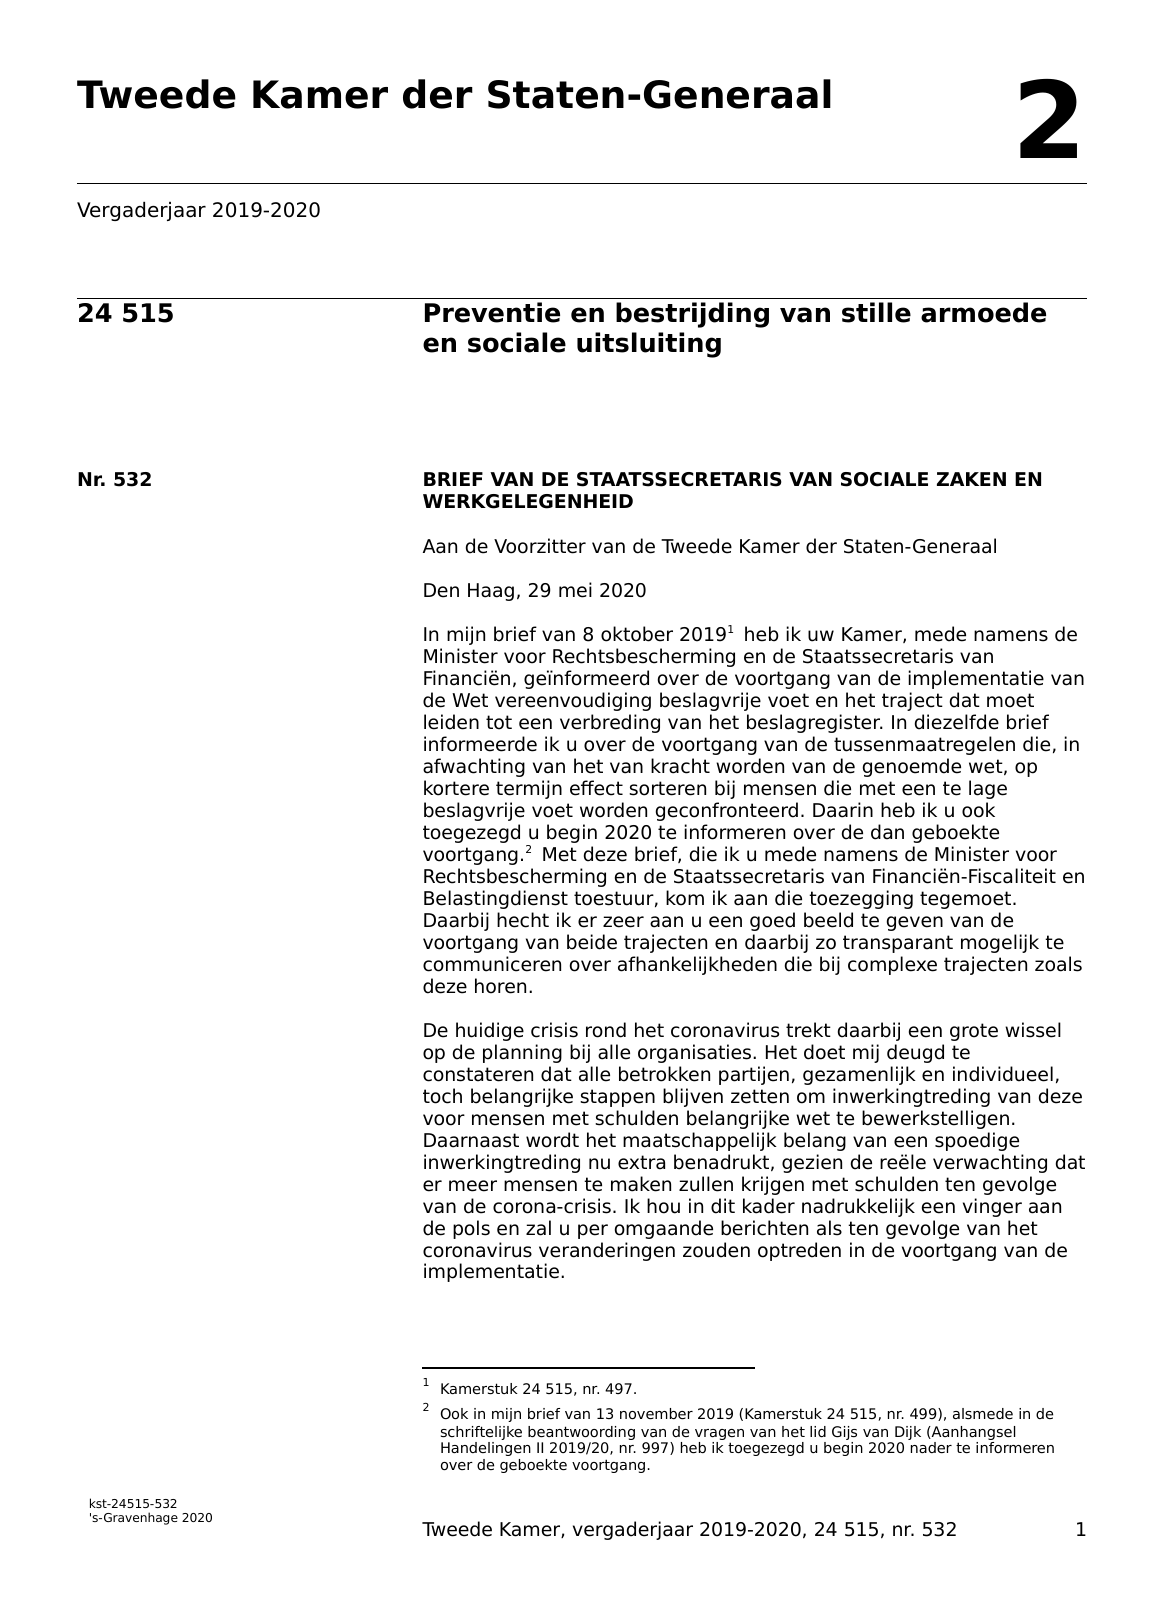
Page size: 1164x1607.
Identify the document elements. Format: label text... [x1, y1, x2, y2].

text De huidige crisis rond het coronavirus trekt daarbij een grote wissel op de planning bij alle organisaties. Het doet mij deugd te constateren dat alle betrokken partijen, gezamenlijk en individueel, toch belangrijke stappen blijven zetten om inwerkingtreding van deze voor mensen met schulden belangrijke wet te bewerkstelligen. Daarnaast wordt het maatschappelijk belang van een spoedige inwerkingtreding nu extra benadrukt, gezien de reële verwachting dat er meer mensen te maken zullen krijgen met schulden ten gevolge van de corona-crisis. Ik hou in dit kader nadrukkelijk een vinger aan de pols en zal u per omgaande berichten als ten gevolge van het coronavirus veranderingen zouden optreden in de voortgang van de implementatie. [422, 1020, 1087, 1283]
text In mijn brief van 8 oktober 2019 heb ik uw Kamer, mede namens de Minister voor Rechtsbescherming en de Staatssecretaris van Financiën, geïnformeerd over de voortgang van de implementatie van de Wet vereenvoudiging beslagvrije voet en het traject dat moet leiden tot een verbreding van het beslagregister. In diezelfde brief informeerde ik u over de voortgang van de tussenmaatregelen die, in afwachting van het van kracht worden van de genoemde wet, op kortere termijn effect sorteren bij mensen die met een te lage beslagvrije voet worden geconfronteerd. Daarin heb ik u ook toegezegd u begin 2020 te informeren over de dan geboekte voortgang. Met deze brief, die ik u mede namens de Minister voor Rechtsbescherming en de Staatssecretaris van Financiën-Fiscaliteit en Belastingdienst toestuur, kom ik aan die toezegging tegemoet. Daarbij hecht ik er zeer aan u een goed beeld te geven van de voortgang van beide trajecten en daarbij zo transparant mogelijk te communiceren over afhankelijkheden die bij complexe trajecten zoals deze horen. [422, 624, 1087, 997]
text Ook in mijn brief van 13 november 2019 (Kamerstuk 24 515, nr. 499), alsmede in de schriftelijke beantwoording van de vragen van het lid Gijs van Dijk (Aanhangsel Handelingen II 2019/20, nr. 997) heb ik toegezegd u begin 2020 nader te informeren over de geboekte voortgang. [422, 1402, 1087, 1474]
text kst-24515-532 [88, 1497, 323, 1511]
table_cell Vergaderjaar 2019-2020 [77, 184, 1087, 298]
text Den Haag, 29 mei 2020 [422, 580, 1087, 602]
text Kamerstuk 24 515, nr. 497. [422, 1377, 1087, 1399]
text 's-Gravenhage 2020 [88, 1511, 323, 1525]
text Aan de Voorzitter van de Tweede Kamer der Staten-Generaal [422, 536, 1087, 557]
table_header Tweede Kamer der Staten-Generaal [77, 59, 886, 183]
table_header 2 [886, 59, 1087, 183]
subtitle 24 515 Preventie en bestrijding van stille armoede en sociale uitsluiting [77, 299, 1087, 358]
subtitle Nr. 532 BRIEF VAN DE STAATSSECRETARIS VAN SOCIALE ZAKEN EN WERKGELEGENHEID [77, 469, 1087, 513]
